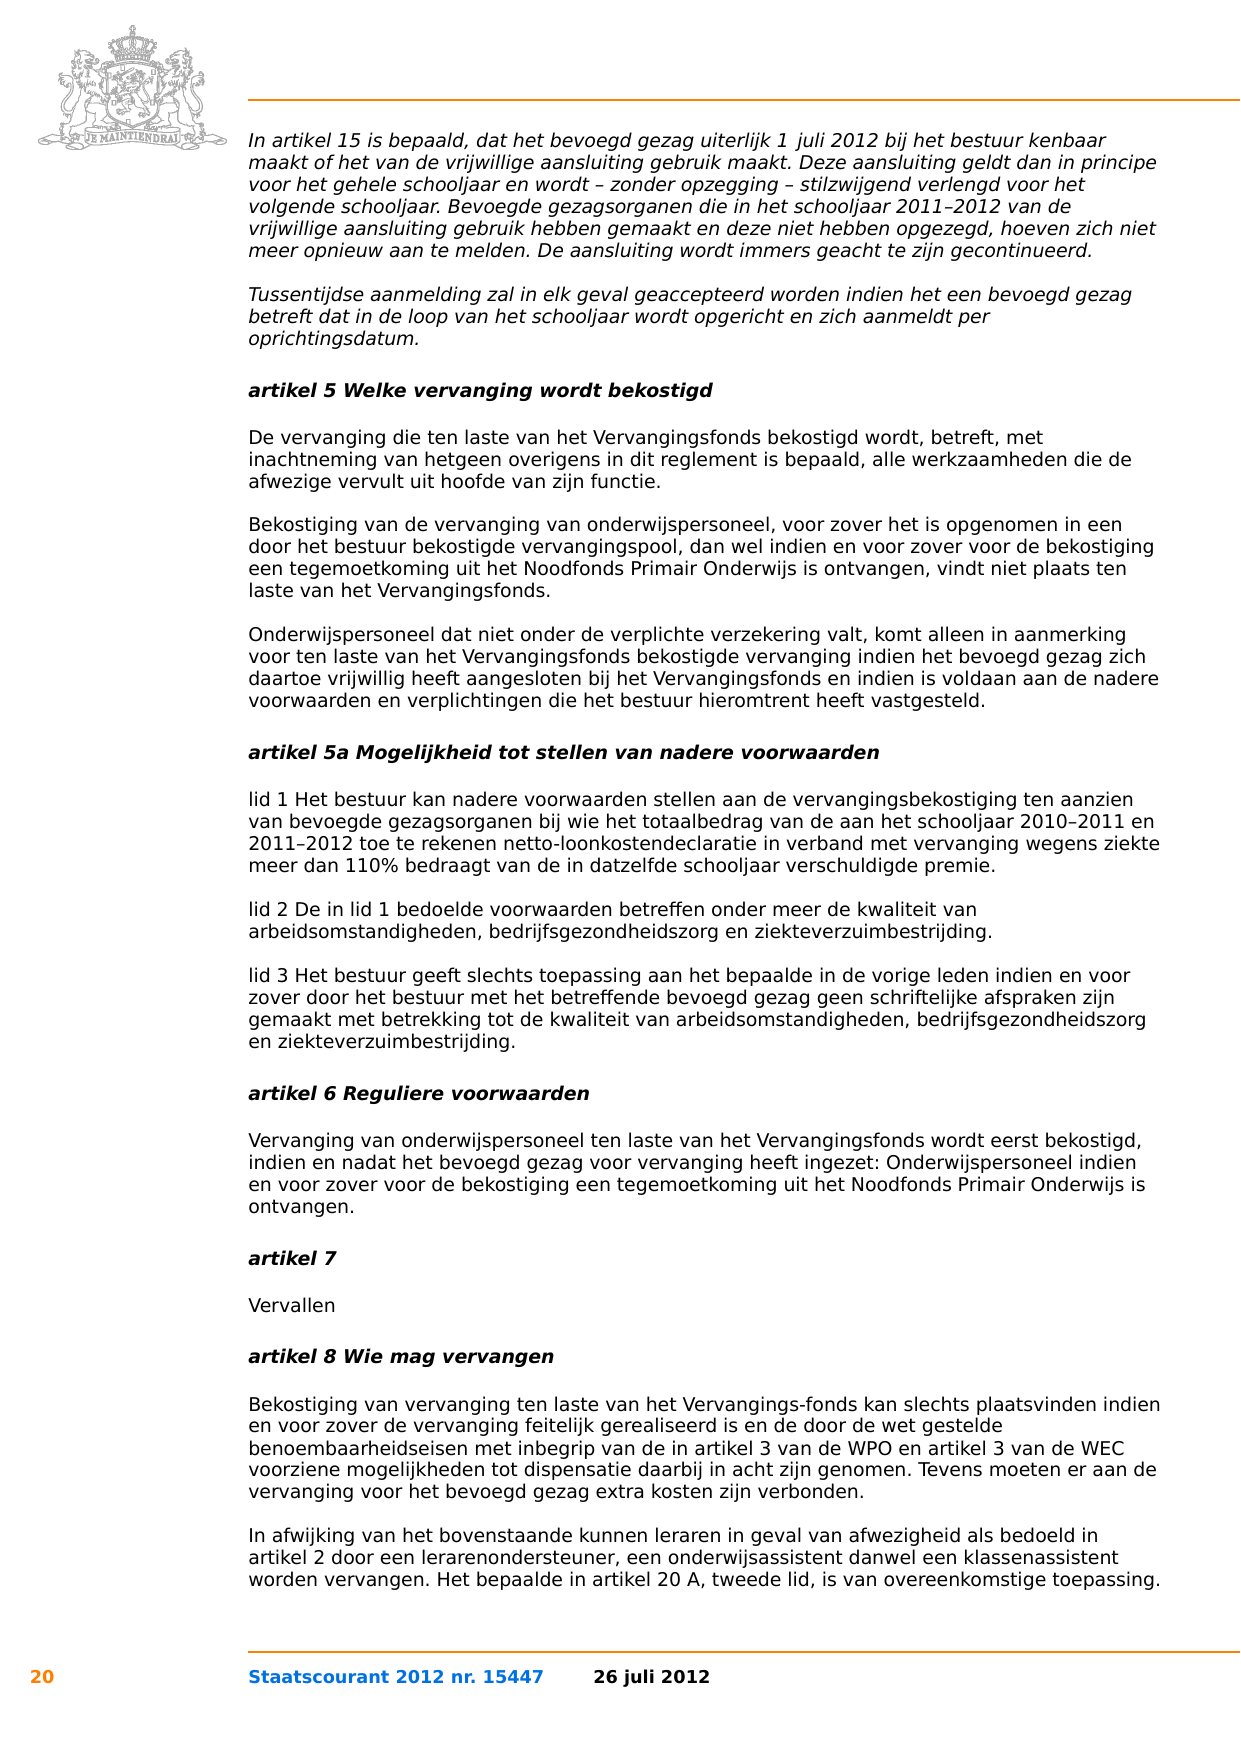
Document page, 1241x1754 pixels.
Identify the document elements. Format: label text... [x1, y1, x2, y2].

subtitle artikel 5 Welke vervanging wordt bekostigd [248, 379, 1163, 402]
text Bekostiging van de vervanging van onderwijspersoneel, voor zover het is opgenomen in een door het bestuur bekostigde vervangingspool, dan wel indien en voor zover voor de bekostiging een tegemoetkoming uit het Noodfonds Primair Onderwijs is ontvangen, vindt niet plaats ten laste van het Vervangingsfonds. [248, 514, 1163, 602]
text lid 1 Het bestuur kan nadere voorwaarden stellen aan de vervangingsbekostiging ten aanzien van bevoegde gezagsorganen bij wie het totaalbedrag van de aan het schooljaar 2010–2011 en 2011–2012 toe te rekenen netto-loonkostendeclaratie in verband met vervanging wegens ziekte meer dan 110% bedraagt van de in datzelfde schooljaar verschuldigde premie. [248, 789, 1163, 877]
text lid 3 Het bestuur geeft slechts toepassing aan het bepaalde in de vorige leden indien en voor zover door het bestuur met het betreffende bevoegd gezag geen schriftelijke afspraken zijn gemaakt met betrekking tot de kwaliteit van arbeidsomstandigheden, bedrijfsgezondheidszorg en ziekteverzuimbestrijding. [248, 965, 1163, 1053]
text Onderwijspersoneel dat niet onder de verplichte verzekering valt, komt alleen in aanmerking voor ten laste van het Vervangingsfonds bekostigde vervanging indien het bevoegd gezag zich daartoe vrijwillig heeft aangesloten bij het Vervangingsfonds en indien is voldaan aan de nadere voorwaarden en verplichtingen die het bestuur hieromtrent heeft vastgesteld. [248, 624, 1163, 712]
subtitle artikel 7 [248, 1247, 1163, 1269]
text In artikel 15 is bepaald, dat het bevoegd gezag uiterlijk 1 juli 2012 bij het bestuur kenbaar maakt of het van de vrijwillige aansluiting gebruik maakt. Deze aansluiting geldt dan in principe voor het gehele schooljaar en wordt – zonder opzegging – stilzwijgend verlengd voor het volgende schooljaar. Bevoegde gezagsorganen die in het schooljaar 2011–2012 van de vrijwillige aansluiting gebruik hebben gemaakt en deze niet hebben opgezegd, hoeven zich niet meer opnieuw aan te melden. De aansluiting wordt immers geacht te zijn gecontinueerd. [248, 130, 1163, 262]
picture [38, 25, 227, 150]
subtitle artikel 8 Wie mag vervangen [248, 1346, 1163, 1368]
text In afwijking van het bovenstaande kunnen leraren in geval van afwezigheid als bedoeld in artikel 2 door een lerarenondersteuner, een onderwijsassistent danwel een klassenassistent worden vervangen. Het bepaalde in artikel 20 A, tweede lid, is van overeenkomstige toepassing. [248, 1525, 1163, 1591]
subtitle artikel 5a Mogelijkheid tot stellen van nadere voorwaarden [248, 742, 1163, 764]
text Tussentijdse aanmelding zal in elk geval geaccepteerd worden indien het een bevoegd gezag betreft dat in de loop van het schooljaar wordt opgericht en zich aanmeldt per oprichtingsdatum. [248, 284, 1163, 349]
text Vervallen [248, 1294, 1163, 1316]
text lid 2 De in lid 1 bedoelde voorwaarden betreffen onder meer de kwaliteit van arbeidsomstandigheden, bedrijfsgezondheidszorg en ziekteverzuimbestrijding. [248, 899, 1163, 943]
text Bekostiging van vervanging ten laste van het Vervangings-fonds kan slechts plaatsvinden indien en voor zover de vervanging feitelijk gerealiseerd is en de door de wet gestelde benoembaarheidseisen met inbegrip van de in artikel 3 van de WPO en artikel 3 van de WEC voorziene mogelijkheden tot dispensatie daarbij in acht zijn genomen. Tevens moeten er aan de vervanging voor het bevoegd gezag extra kosten zijn verbonden. [248, 1393, 1163, 1503]
text Vervanging van onderwijspersoneel ten laste van het Vervangingsfonds wordt eerst bekostigd, indien en nadat het bevoegd gezag voor vervanging heeft ingezet: Onderwijspersoneel indien en voor zover voor de bekostiging een tegemoetkoming uit het Noodfonds Primair Onderwijs is ontvangen. [248, 1129, 1163, 1217]
text De vervanging die ten laste van het Vervangingsfonds bekostigd wordt, betreft, met inachtneming van hetgeen overigens in dit reglement is bepaald, alle werkzaamheden die de afwezige vervult uit hoofde van zijn functie. [248, 427, 1163, 492]
subtitle artikel 6 Reguliere voorwaarden [248, 1083, 1163, 1104]
